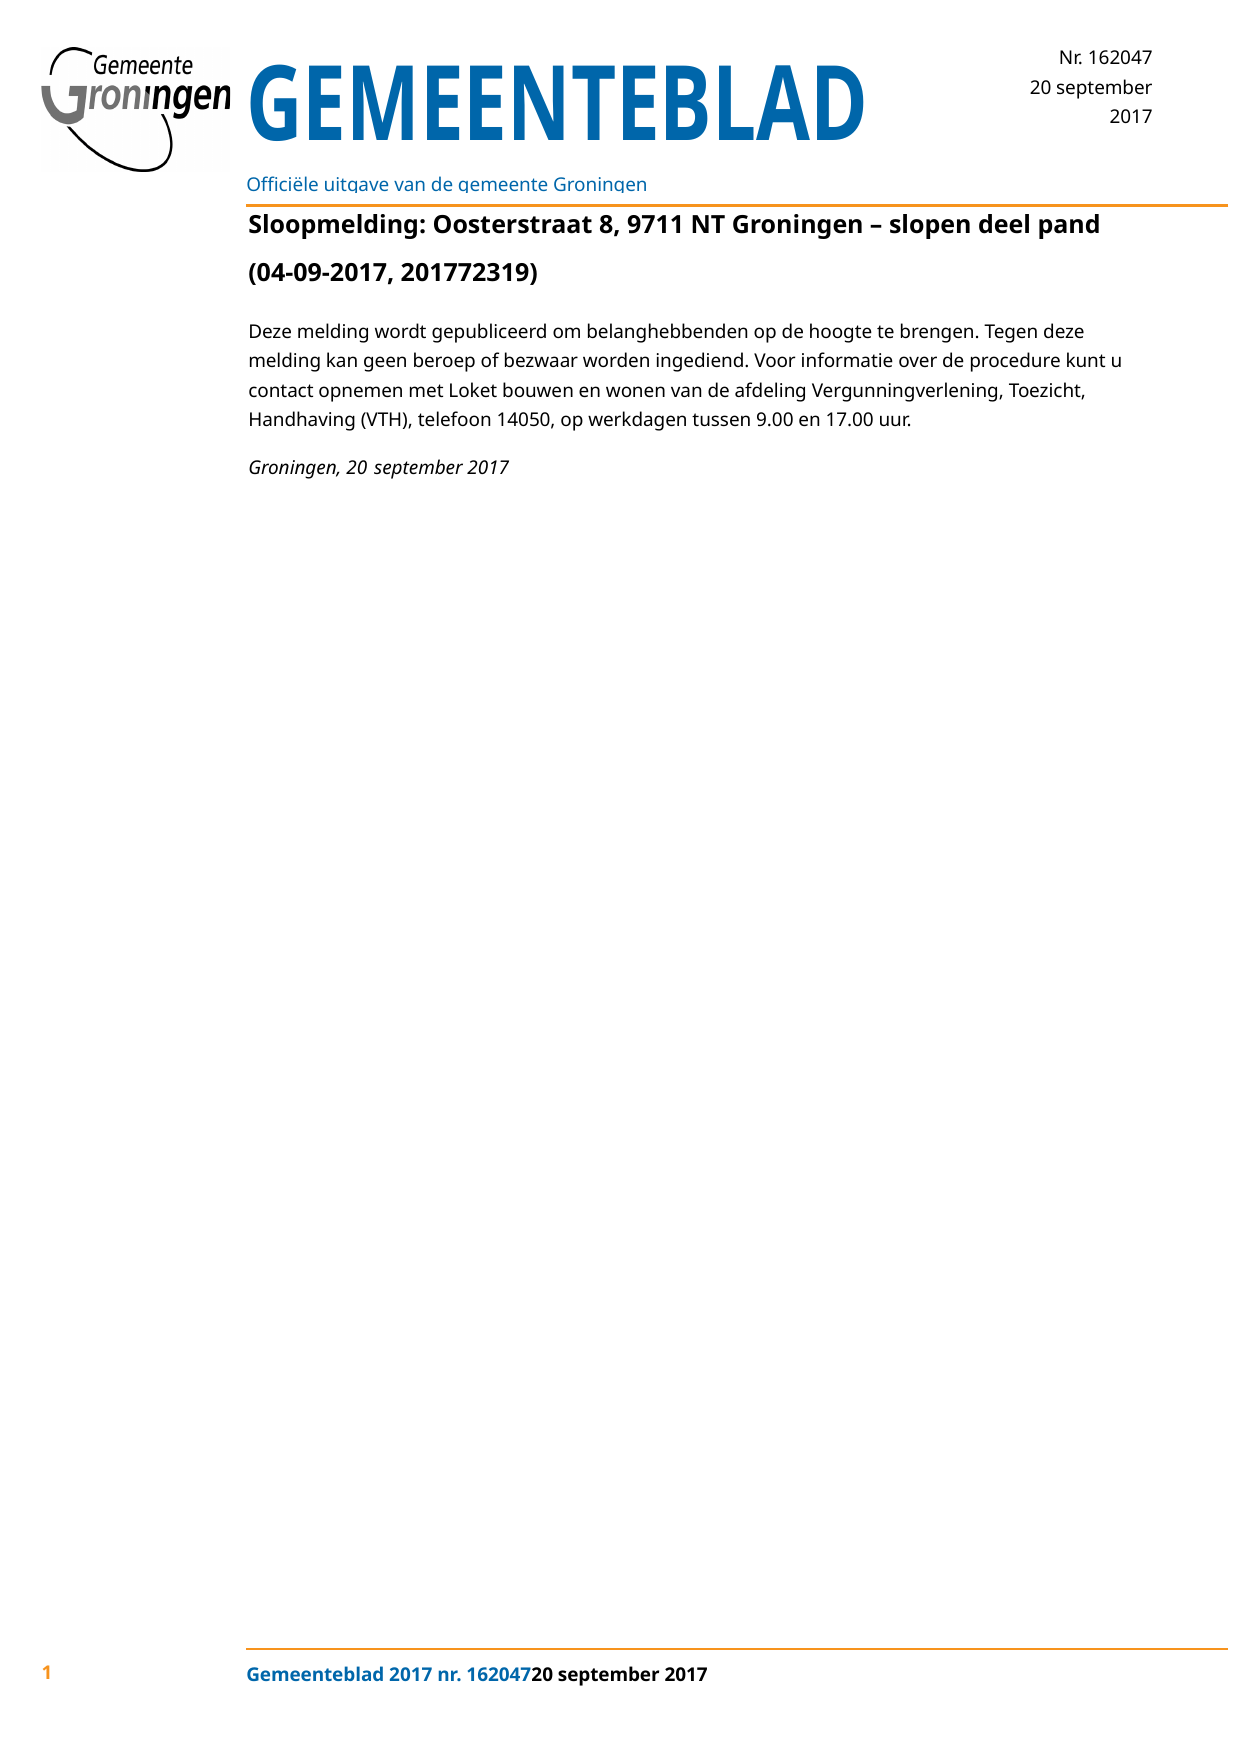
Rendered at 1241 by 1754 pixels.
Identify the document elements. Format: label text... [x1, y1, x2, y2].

text Deze melding wordt gepubliceerd om belanghebbenden op de hoogte te brengen. Tegen deze melding kan geen beroep of bezwaar worden ingediend. Voor informatie over de procedure kunt u contact opnemen met Loket bouwen en wonen van de afdeling Vergunningverlening, Toezicht, Handhaving (VTH), telefoon 14050, op werkdagen tussen 9.00 en 17.00 uur. [248, 318, 1152, 432]
picture [41, 47, 231, 172]
text Sloopmelding: Oosterstraat 8, 9711 NT Groningen – slopen deel pand (04-09-2017, 201772319) [248, 207, 1152, 288]
text Groningen, 20 september 2017 [248, 454, 1152, 480]
